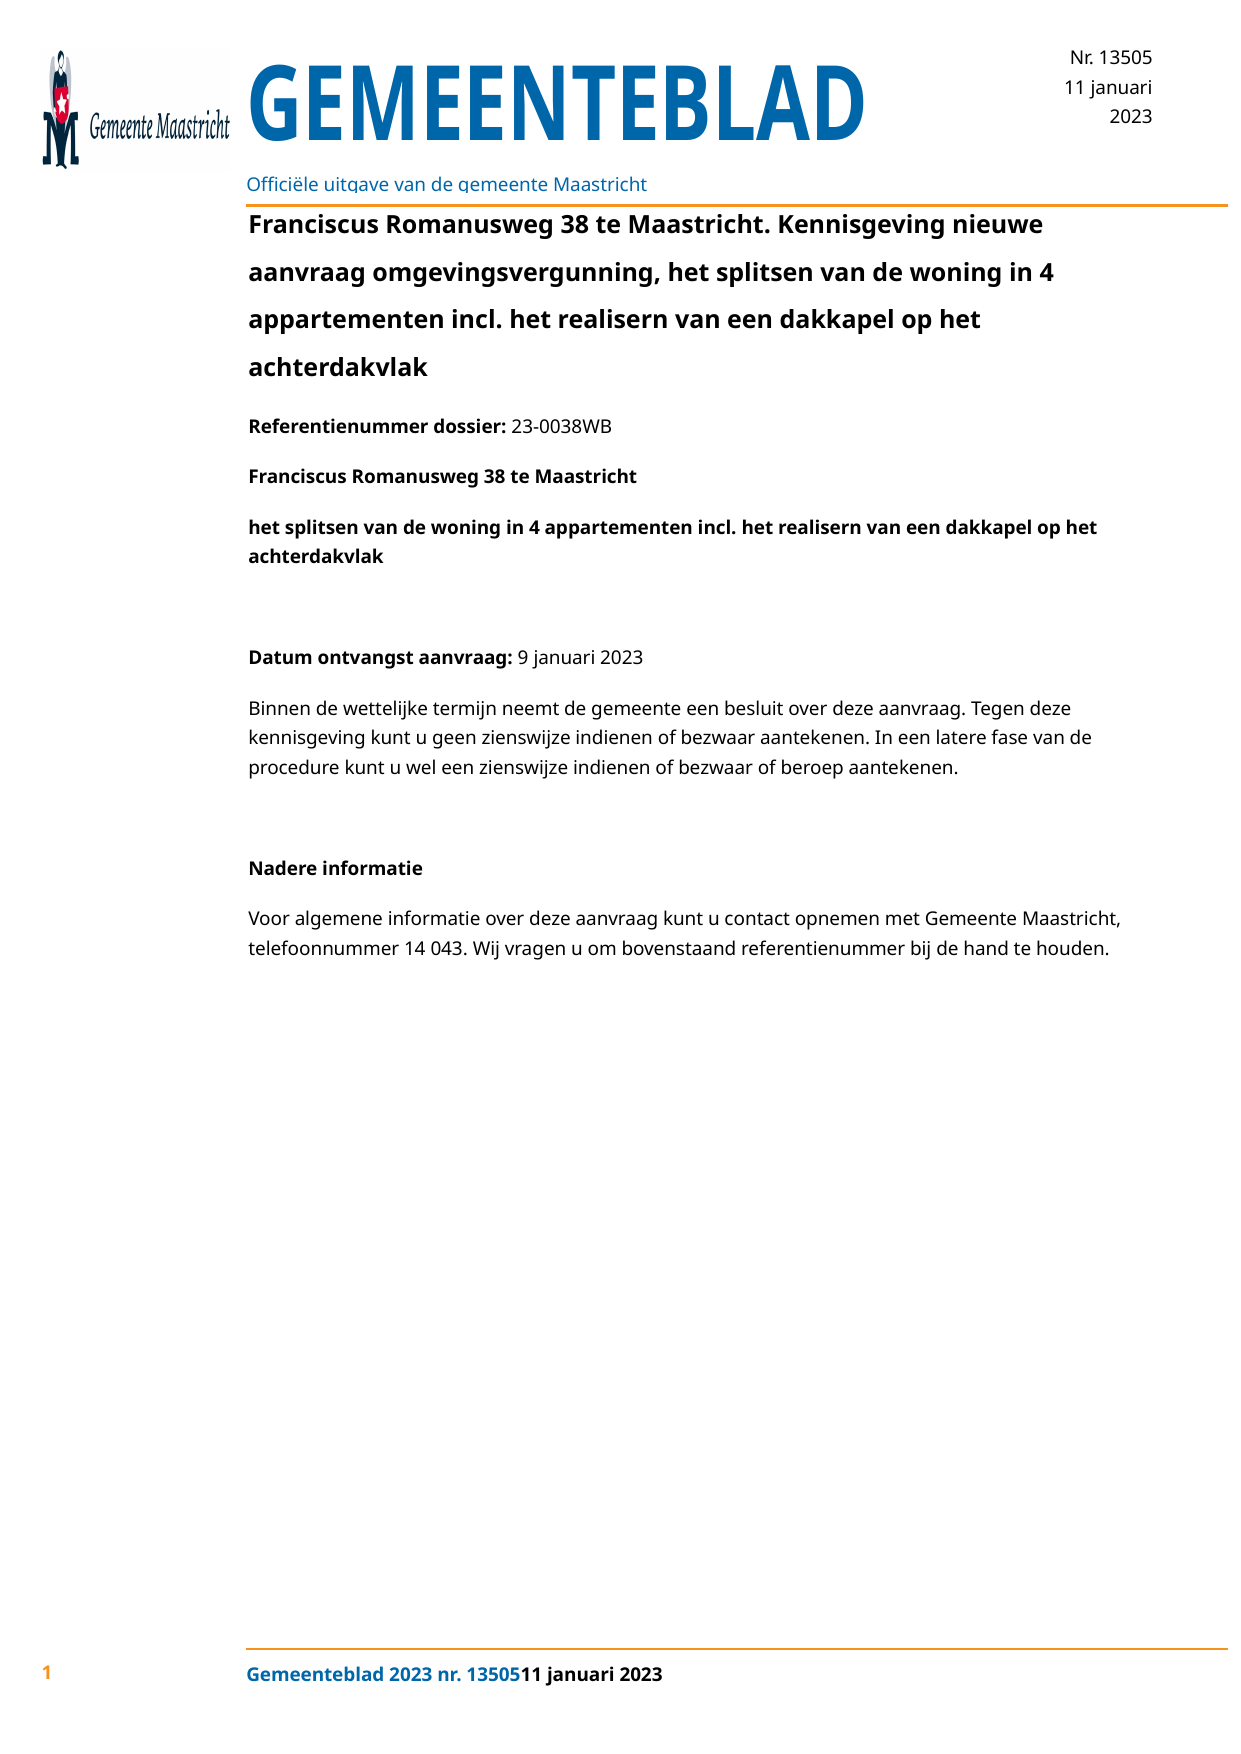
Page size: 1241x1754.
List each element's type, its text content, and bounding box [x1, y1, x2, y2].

text het splitsen van de woning in 4 appartementen incl. het realisern van een dakkapel op het achterdakvlak [248, 514, 1152, 569]
text Voor algemene informatie over deze aanvraag kunt u contact opnemen met Gemeente Maastricht, telefoonnummer 14 043. Wij vragen u om bovenstaand referentienummer bij de hand te houden. [248, 905, 1152, 961]
text Franciscus Romanusweg 38 te Maastricht [248, 463, 1152, 489]
picture [41, 47, 231, 172]
text Binnen de wettelijke termijn neemt de gemeente een besluit over deze aanvraag. Tegen deze kennisgeving kunt u geen zienswijze indienen of bezwaar aantekenen. In een latere fase van de procedure kunt u wel een zienswijze indienen of bezwaar of beroep aantekenen. [248, 695, 1152, 780]
text Referentienummer dossier: 23-0038WB [248, 413, 1152, 439]
text Franciscus Romanusweg 38 te Maastricht. Kennisgeving nieuwe aanvraag omgevingsvergunning, het splitsen van de woning in 4 appartementen incl. het realisern van een dakkapel op het achterdakvlak [248, 207, 1152, 384]
text Datum ontvangst aanvraag: 9 januari 2023 [248, 644, 1152, 670]
text Nadere informatie [248, 855, 1152, 881]
